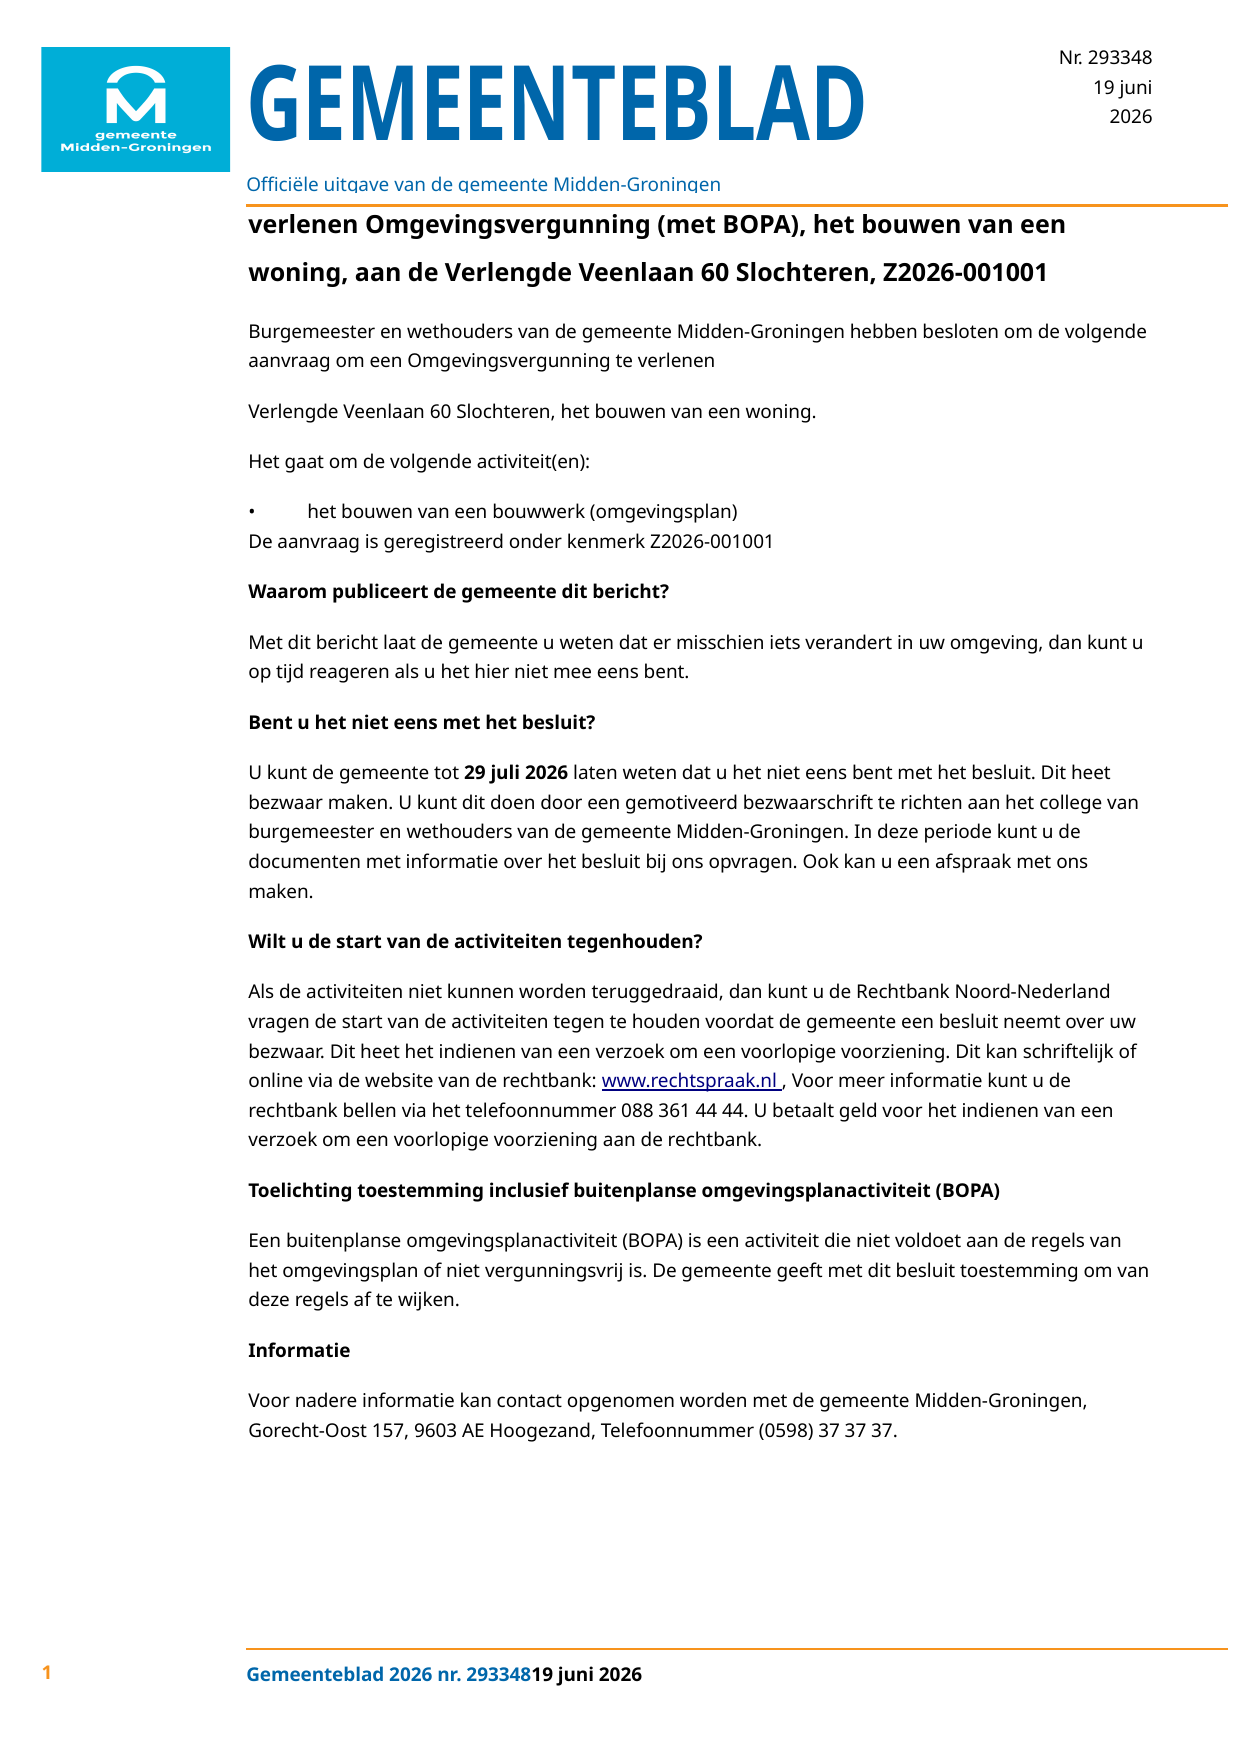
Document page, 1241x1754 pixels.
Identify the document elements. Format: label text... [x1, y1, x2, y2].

text Bent u het niet eens met het besluit? [248, 709, 1152, 735]
text Informatie [248, 1337, 1152, 1363]
text verlenen Omgevingsvergunning (met BOPA), het bouwen van een woning, aan de Verlengde Veenlaan 60 Slochteren, Z2026-001001 [248, 207, 1152, 288]
text Wilt u de start van de activiteiten tegenhouden? [248, 928, 1152, 954]
list het bouwen van een bouwwerk (omgevingsplan) [248, 499, 1152, 524]
text Met dit bericht laat de gemeente u weten dat er misschien iets verandert in uw omgeving, dan kunt u op tijd reageren als u het hier niet mee eens bent. [248, 629, 1152, 684]
picture [184, 146, 190, 153]
text Verlengde Veenlaan 60 Slochteren, het bouwen van een woning. [248, 398, 1152, 424]
text Als de activiteiten niet kunnen worden teruggedraaid, dan kunt u de Rechtbank Noord-Nederland vragen de start van de activiteiten tegen te houden voordat de gemeente een besluit neemt over uw bezwaar. Dit heet het indienen van een verzoek om een voorlopige voorziening. Dit kan schriftelijk of online via de website van de rechtbank: www.rechtspraak.nl , Voor meer informatie kunt u de rechtbank bellen via het telefoonnummer 088 361 44 44. U betaalt geld voor het indienen van een verzoek om een voorlopige voorziening aan de rechtbank. [248, 979, 1152, 1152]
text U kunt de gemeente tot 29 juli 2026 laten weten dat u het niet eens bent met het besluit. Dit heet bezwaar maken. U kunt dit doen door een gemotiveerd bezwaarschrift te richten aan het college van burgemeester en wethouders van de gemeente Midden-Groningen. In deze periode kunt u de documenten met informatie over het besluit bij ons opvragen. Ook kan u een afspraak met ons maken. [248, 759, 1152, 904]
picture [108, 66, 164, 82]
text Een buitenplanse omgevingsplanactiviteit (BOPA) is een activiteit die niet voldoet aan de regels van het omgevingsplan of niet vergunningsvrij is. De gemeente geeft met dit besluit toestemming om van deze regels af te wijken. [248, 1227, 1152, 1312]
text Burgemeester en wethouders van de gemeente Midden-Groningen hebben besloten om de volgende aanvraag om een Omgevingsvergunning te verlenen [248, 318, 1152, 373]
picture [107, 89, 165, 122]
text Waarom publiceert de gemeente dit bericht? [248, 579, 1152, 604]
text Toelichting toestemming inclusief buitenplanse omgevingsplanactiviteit (BOPA) [248, 1177, 1152, 1203]
text Het gaat om de volgende activiteit(en): [248, 448, 1152, 474]
text Voor nadere informatie kan contact opgenomen worden met de gemeente Midden-Groningen, Gorecht-Oost 157, 9603 AE Hoogezand, Telefoonnummer (0598) 37 37 37. [248, 1387, 1152, 1443]
text De aanvraag is geregistreerd onder kenmerk Z2026-001001 [248, 528, 1152, 554]
